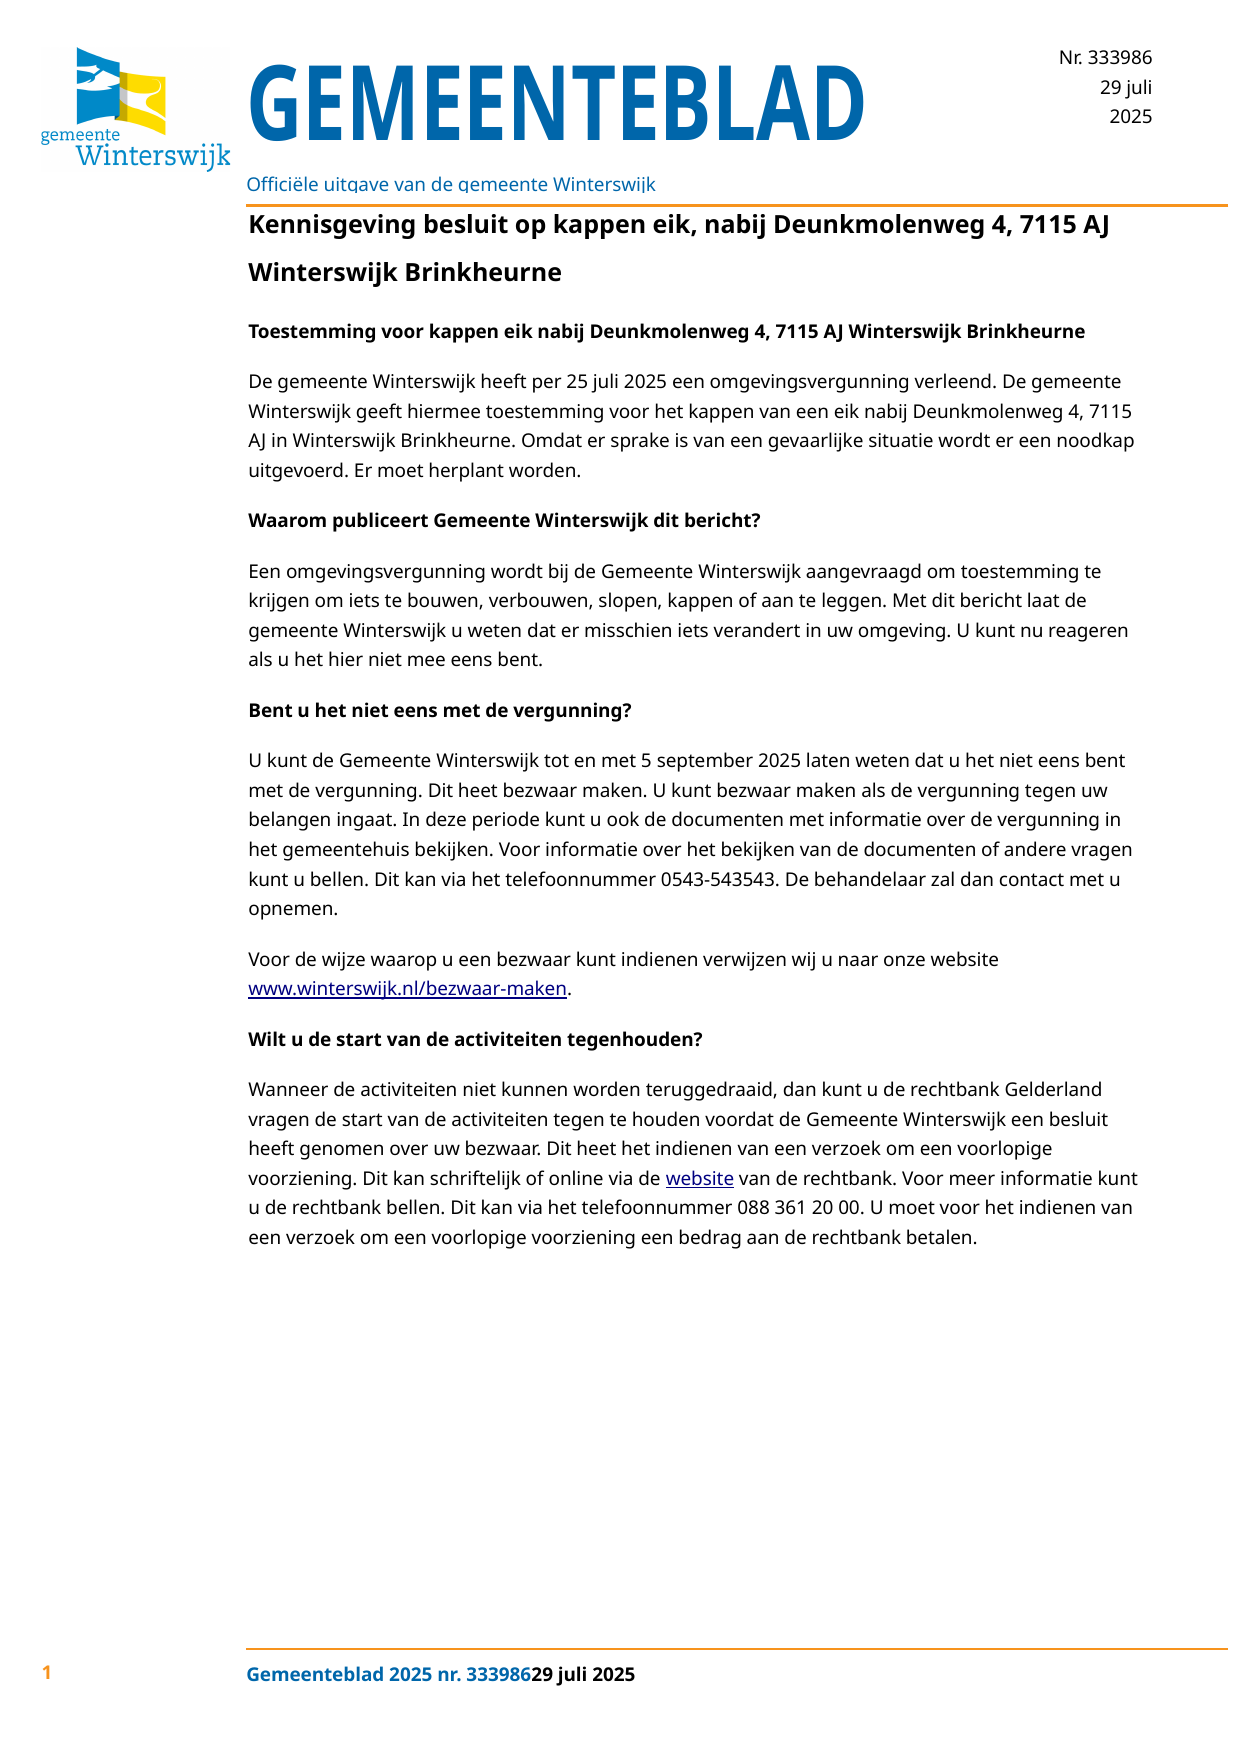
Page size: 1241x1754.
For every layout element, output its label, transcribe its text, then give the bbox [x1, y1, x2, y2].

text Voor de wijze waarop u een bezwaar kunt indienen verwijzen wij u naar onze website www.winterswijk.nl/bezwaar-maken. [248, 946, 1152, 1001]
picture [225, 153, 231, 162]
picture [41, 47, 231, 172]
text Waarom publiceert Gemeente Winterswijk dit bericht? [248, 507, 1152, 533]
text Wanneer de activiteiten niet kunnen worden teruggedraaid, dan kunt u de rechtbank Gelderland vragen de start van de activiteiten tegen te houden voordat de Gemeente Winterswijk een besluit heeft genomen over uw bezwaar. Dit heet het indienen van een verzoek om een voorlopige voorziening. Dit kan schriftelijk of online via de website van de rechtbank. Voor meer informatie kunt u de rechtbank bellen. Dit kan via het telefoonnummer 088 361 20 00. U moet voor het indienen van een verzoek om een voorlopige voorziening een bedrag aan de rechtbank betalen. [248, 1076, 1152, 1250]
text Bent u het niet eens met de vergunning? [248, 697, 1152, 723]
text Toestemming voor kappen eik nabij Deunkmolenweg 4, 7115 AJ Winterswijk Brinkheurne [248, 318, 1152, 344]
text U kunt de Gemeente Winterswijk tot en met 5 september 2025 laten weten dat u het niet eens bent met de vergunning. Dit heet bezwaar maken. U kunt bezwaar maken als de vergunning tegen uw belangen ingaat. In deze periode kunt u ook de documenten met informatie over de vergunning in het gemeentehuis bekijken. Voor informatie over het bekijken van de documenten of andere vragen kunt u bellen. Dit kan via het telefoonnummer 0543-543543. De behandelaar zal dan contact met u opnemen. [248, 747, 1152, 921]
text Kennisgeving besluit op kappen eik, nabij Deunkmolenweg 4, 7115 AJ Winterswijk Brinkheurne [248, 207, 1152, 288]
text De gemeente Winterswijk heeft per 25 juli 2025 een omgevingsvergunning verleend. De gemeente Winterswijk geeft hiermee toestemming voor het kappen van een eik nabij Deunkmolenweg 4, 7115 AJ in Winterswijk Brinkheurne. Omdat er sprake is van een gevaarlijke situatie wordt er een noodkap uitgevoerd. Er moet herplant worden. [248, 368, 1152, 483]
text Een omgevingsvergunning wordt bij de Gemeente Winterswijk aangevraagd om toestemming te krijgen om iets te bouwen, verbouwen, slopen, kappen of aan te leggen. Met dit bericht laat de gemeente Winterswijk u weten dat er misschien iets verandert in uw omgeving. U kunt nu reageren als u het hier niet mee eens bent. [248, 558, 1152, 672]
text Wilt u de start van de activiteiten tegenhouden? [248, 1026, 1152, 1052]
